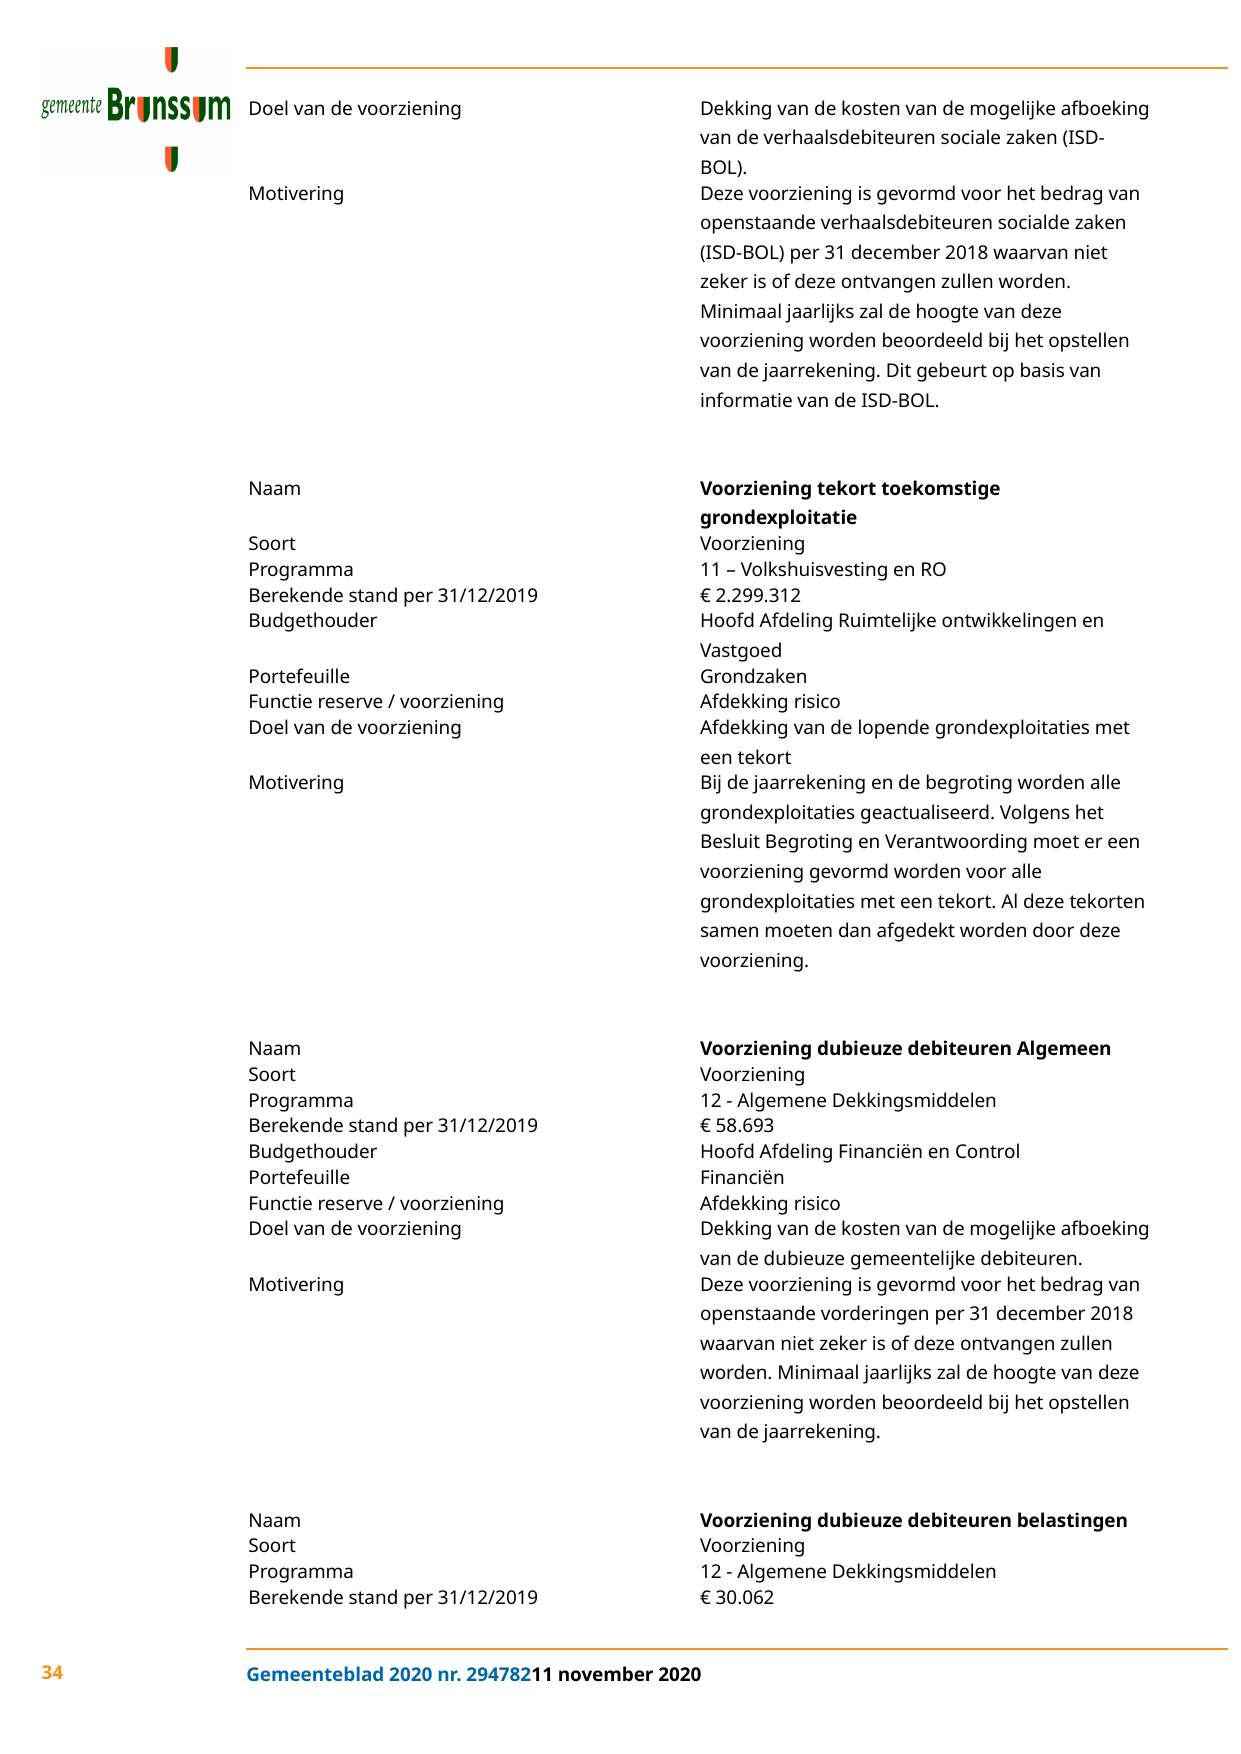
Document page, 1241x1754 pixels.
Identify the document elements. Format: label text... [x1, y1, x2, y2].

picture [41, 47, 231, 172]
table_cell Voorziening [700, 1061, 1152, 1087]
table_cell Voorziening [700, 530, 1152, 556]
table_cell € 58.693 [700, 1113, 1152, 1138]
table_cell Dekking van de kosten van de mogelijke afboeking van de dubieuze gemeentelijke debiteuren. [700, 1215, 1152, 1271]
table_cell Budgethouder [248, 1138, 700, 1164]
table_header Naam [248, 475, 700, 530]
table_cell Berekende stand per 31/12/2019 [248, 582, 700, 607]
table_cell 12 - Algemene Dekkingsmiddelen [700, 1558, 1152, 1584]
table_header Voorziening dubieuze debiteuren Algemeen [700, 1035, 1152, 1061]
table_cell Deze voorziening is gevormd voor het bedrag van openstaande verhaalsdebiteuren socialde zaken (ISD-BOL) per 31 december 2018 waarvan niet zeker is of deze ontvangen zullen worden. Minimaal jaarlijks zal de hoogte van deze voorziening worden beoordeeld bij het opstellen van de jaarrekening. Dit gebeurt op basis van informatie van de ISD-BOL. [700, 180, 1152, 412]
table_cell Soort [248, 1533, 700, 1558]
table_header Naam [248, 1507, 700, 1533]
table_cell Soort [248, 530, 700, 556]
table_cell Soort [248, 1061, 700, 1087]
table_cell Berekende stand per 31/12/2019 [248, 1584, 700, 1610]
table_cell Doel van de voorziening [248, 1215, 700, 1271]
table_cell Portefeuille [248, 663, 700, 688]
table_cell Motivering [248, 1271, 700, 1444]
table_cell Portefeuille [248, 1164, 700, 1190]
table_cell Functie reserve / voorziening [248, 1190, 700, 1215]
table_cell Bij de jaarrekening en de begroting worden alle grondexploitaties geactualiseerd. Volgens het Besluit Begroting en Verantwoording moet er een voorziening gevormd worden voor alle grondexploitaties met een tekort. Al deze tekorten samen moeten dan afgedekt worden door deze voorziening. [700, 770, 1152, 973]
table_cell 12 - Algemene Dekkingsmiddelen [700, 1087, 1152, 1112]
table_cell Hoofd Afdeling Ruimtelijke ontwikkelingen en Vastgoed [700, 608, 1152, 663]
table_header Voorziening tekort toekomstige grondexploitatie [700, 475, 1152, 530]
table_cell € 2.299.312 [700, 582, 1152, 607]
table_cell Doel van de voorziening [248, 714, 700, 769]
table_cell Deze voorziening is gevormd voor het bedrag van openstaande vorderingen per 31 december 2018 waarvan niet zeker is of deze ontvangen zullen worden. Minimaal jaarlijks zal de hoogte van deze voorziening worden beoordeeld bij het opstellen van de jaarrekening. [700, 1271, 1152, 1444]
table_cell Programma [248, 556, 700, 582]
table_cell Programma [248, 1558, 700, 1584]
table_cell 11 – Volkshuisvesting en RO [700, 556, 1152, 582]
table_cell Afdekking risico [700, 1190, 1152, 1215]
table_cell Grondzaken [700, 663, 1152, 688]
table_cell Dekking van de kosten van de mogelijke afboeking van de verhaalsdebiteuren sociale zaken (ISD-BOL). [700, 95, 1152, 180]
table_cell Programma [248, 1087, 700, 1112]
table_cell Motivering [248, 180, 700, 412]
table_cell Berekende stand per 31/12/2019 [248, 1113, 700, 1138]
table_cell Afdekking van de lopende grondexploitaties met een tekort [700, 714, 1152, 769]
table_header Voorziening dubieuze debiteuren belastingen [700, 1507, 1152, 1533]
table_cell Hoofd Afdeling Financiën en Control [700, 1138, 1152, 1164]
table_cell Functie reserve / voorziening [248, 689, 700, 714]
table_cell Afdekking risico [700, 689, 1152, 714]
table_cell Budgethouder [248, 608, 700, 663]
table_cell Financiën [700, 1164, 1152, 1190]
table_cell Motivering [248, 770, 700, 973]
table_cell € 30.062 [700, 1584, 1152, 1610]
table_cell Voorziening [700, 1533, 1152, 1558]
table_header Naam [248, 1035, 700, 1061]
table_cell Doel van de voorziening [248, 95, 700, 180]
